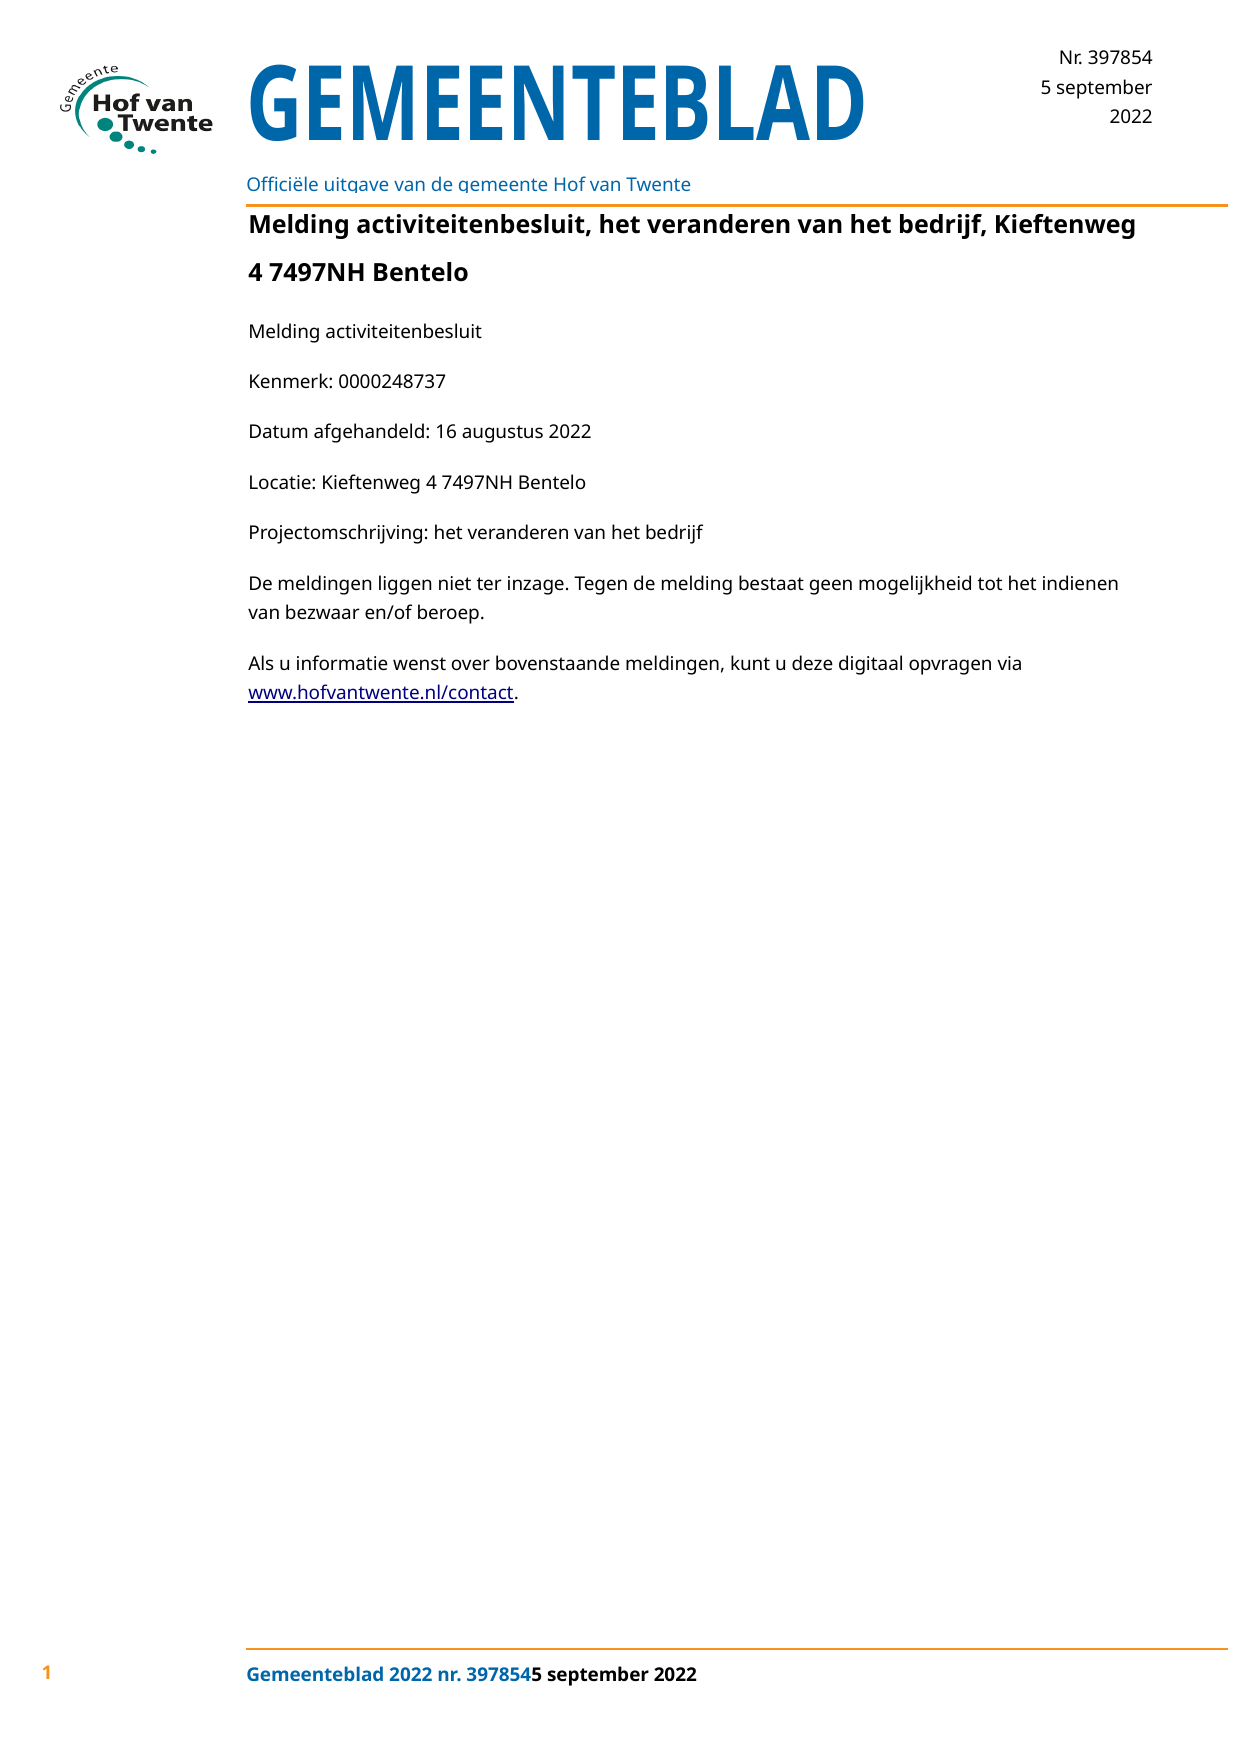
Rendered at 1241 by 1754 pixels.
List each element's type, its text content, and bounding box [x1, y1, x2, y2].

text De meldingen liggen niet ter inzage. Tegen de melding bestaat geen mogelijkheid tot het indienen van bezwaar en/of beroep. [248, 570, 1152, 625]
picture [41, 47, 231, 172]
text Datum afgehandeld: 16 augustus 2022 [248, 419, 1152, 444]
text Als u informatie wenst over bovenstaande meldingen, kunt u deze digitaal opvragen via www.hofvantwente.nl/contact. [248, 650, 1152, 705]
text Melding activiteitenbesluit, het veranderen van het bedrijf, Kieftenweg 4 7497NH Bentelo [248, 207, 1152, 288]
text Melding activiteitenbesluit [248, 318, 1152, 344]
text Kenmerk: 0000248737 [248, 368, 1152, 394]
text Locatie: Kieftenweg 4 7497NH Bentelo [248, 469, 1152, 495]
text Projectomschrijving: het veranderen van het bedrijf [248, 519, 1152, 545]
